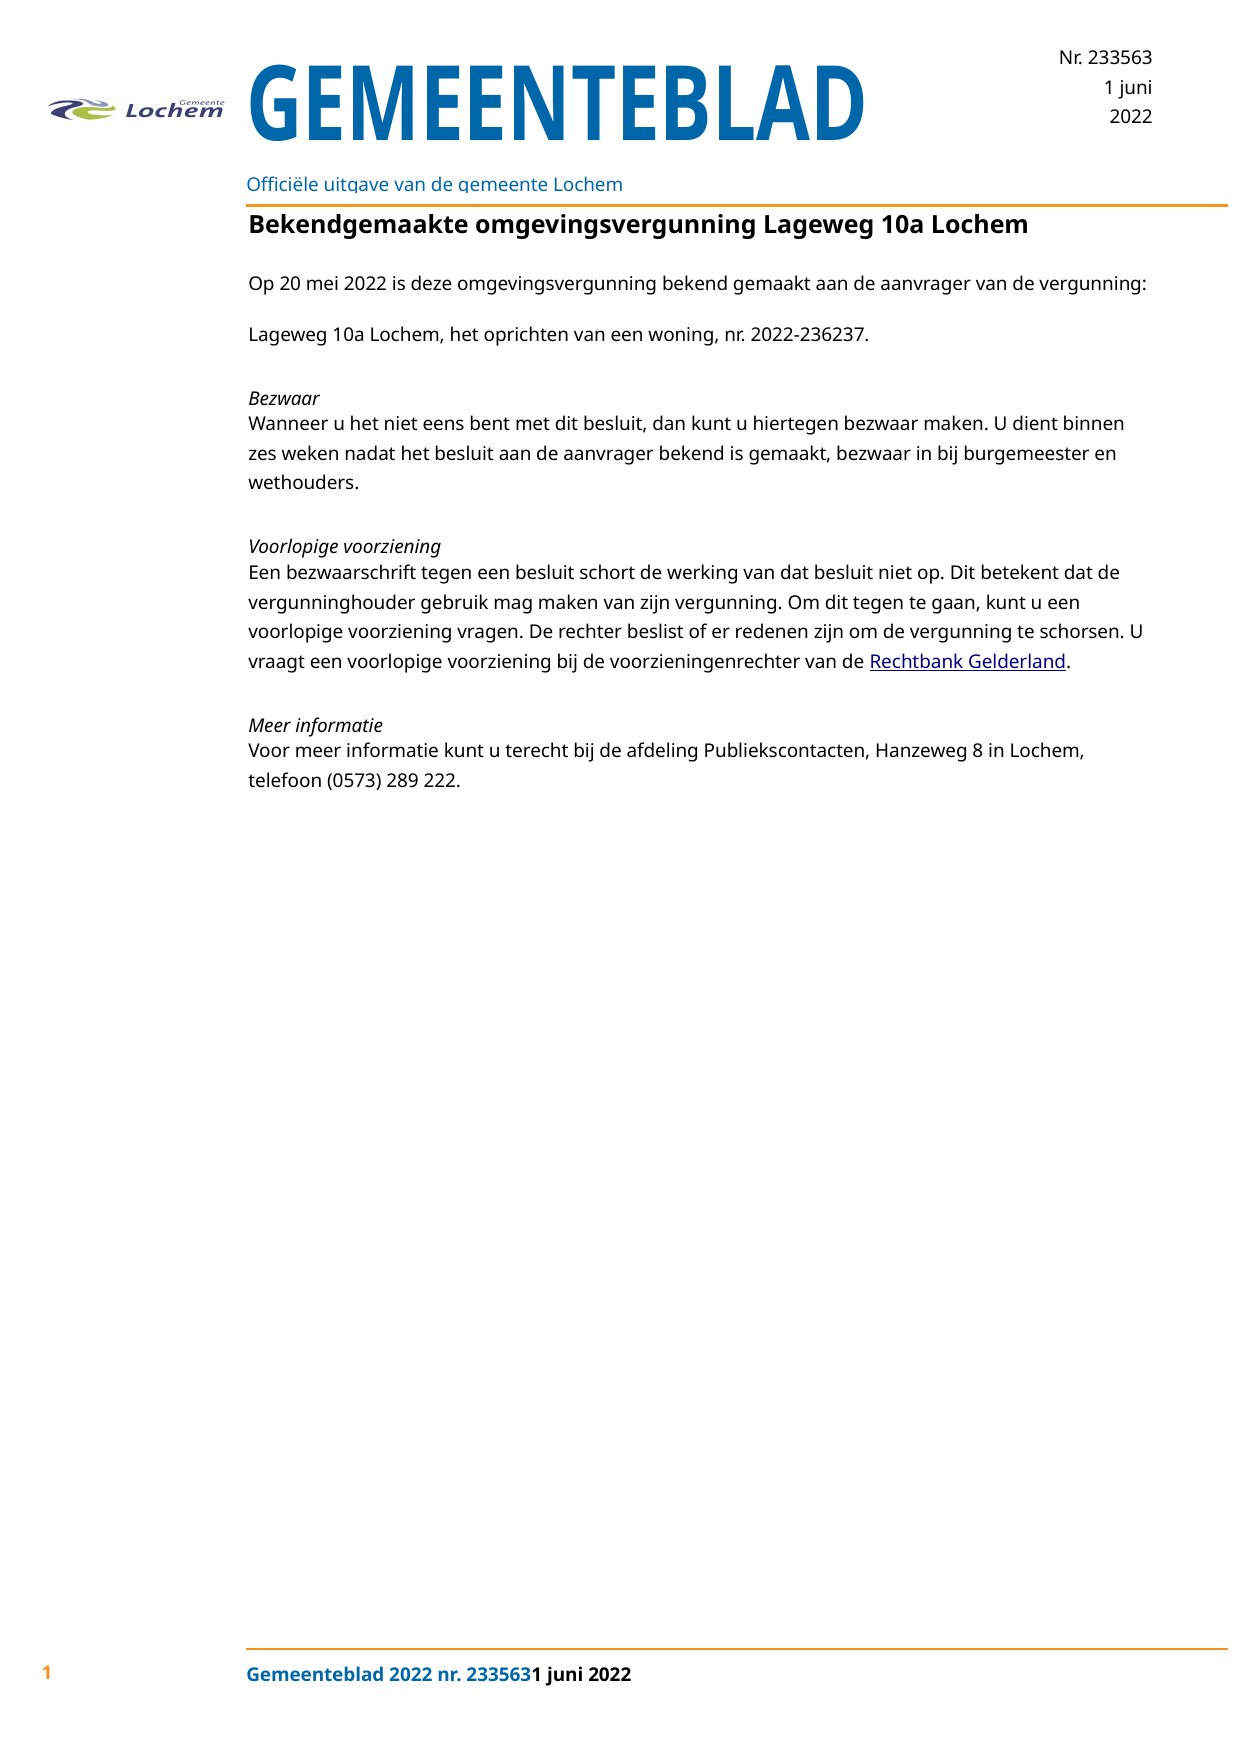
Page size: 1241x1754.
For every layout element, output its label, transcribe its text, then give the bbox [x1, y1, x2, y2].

text Voor meer informatie kunt u terecht bij de afdeling Publiekscontacten, Hanzeweg 8 in Lochem, telefoon (0573) 289 222. [248, 738, 1152, 793]
text Wanneer u het niet eens bent met dit besluit, dan kunt u hiertegen bezwaar maken. U dient binnen zes weken nadat het besluit aan de aanvrager bekend is gemaakt, bezwaar in bij burgemeester en wethouders. [248, 410, 1152, 495]
text Bekendgemaakte omgevingsvergunning Lageweg 10a Lochem [248, 207, 1152, 241]
text Meer informatie [248, 712, 1152, 738]
text Lageweg 10a Lochem, het oprichten van een woning, nr. 2022-236237. [248, 321, 1152, 346]
text Een bezwaarschrift tegen een besluit schort de werking van dat besluit niet op. Dit betekent dat de vergunninghouder gebruik mag maken van zijn vergunning. Om dit tegen te gaan, kunt u een voorlopige voorziening vragen. De rechter beslist of er redenen zijn om de vergunning te schorsen. U vraagt een voorlopige voorziening bij de voorzieningenrechter van de Rechtbank Gelderland. [248, 559, 1152, 674]
picture [41, 47, 231, 172]
text Bezwaar [248, 385, 1152, 410]
text Voorlopige voorziening [248, 533, 1152, 559]
text Op 20 mei 2022 is deze omgevingsvergunning bekend gemaakt aan de aanvrager van de vergunning: [248, 270, 1152, 296]
